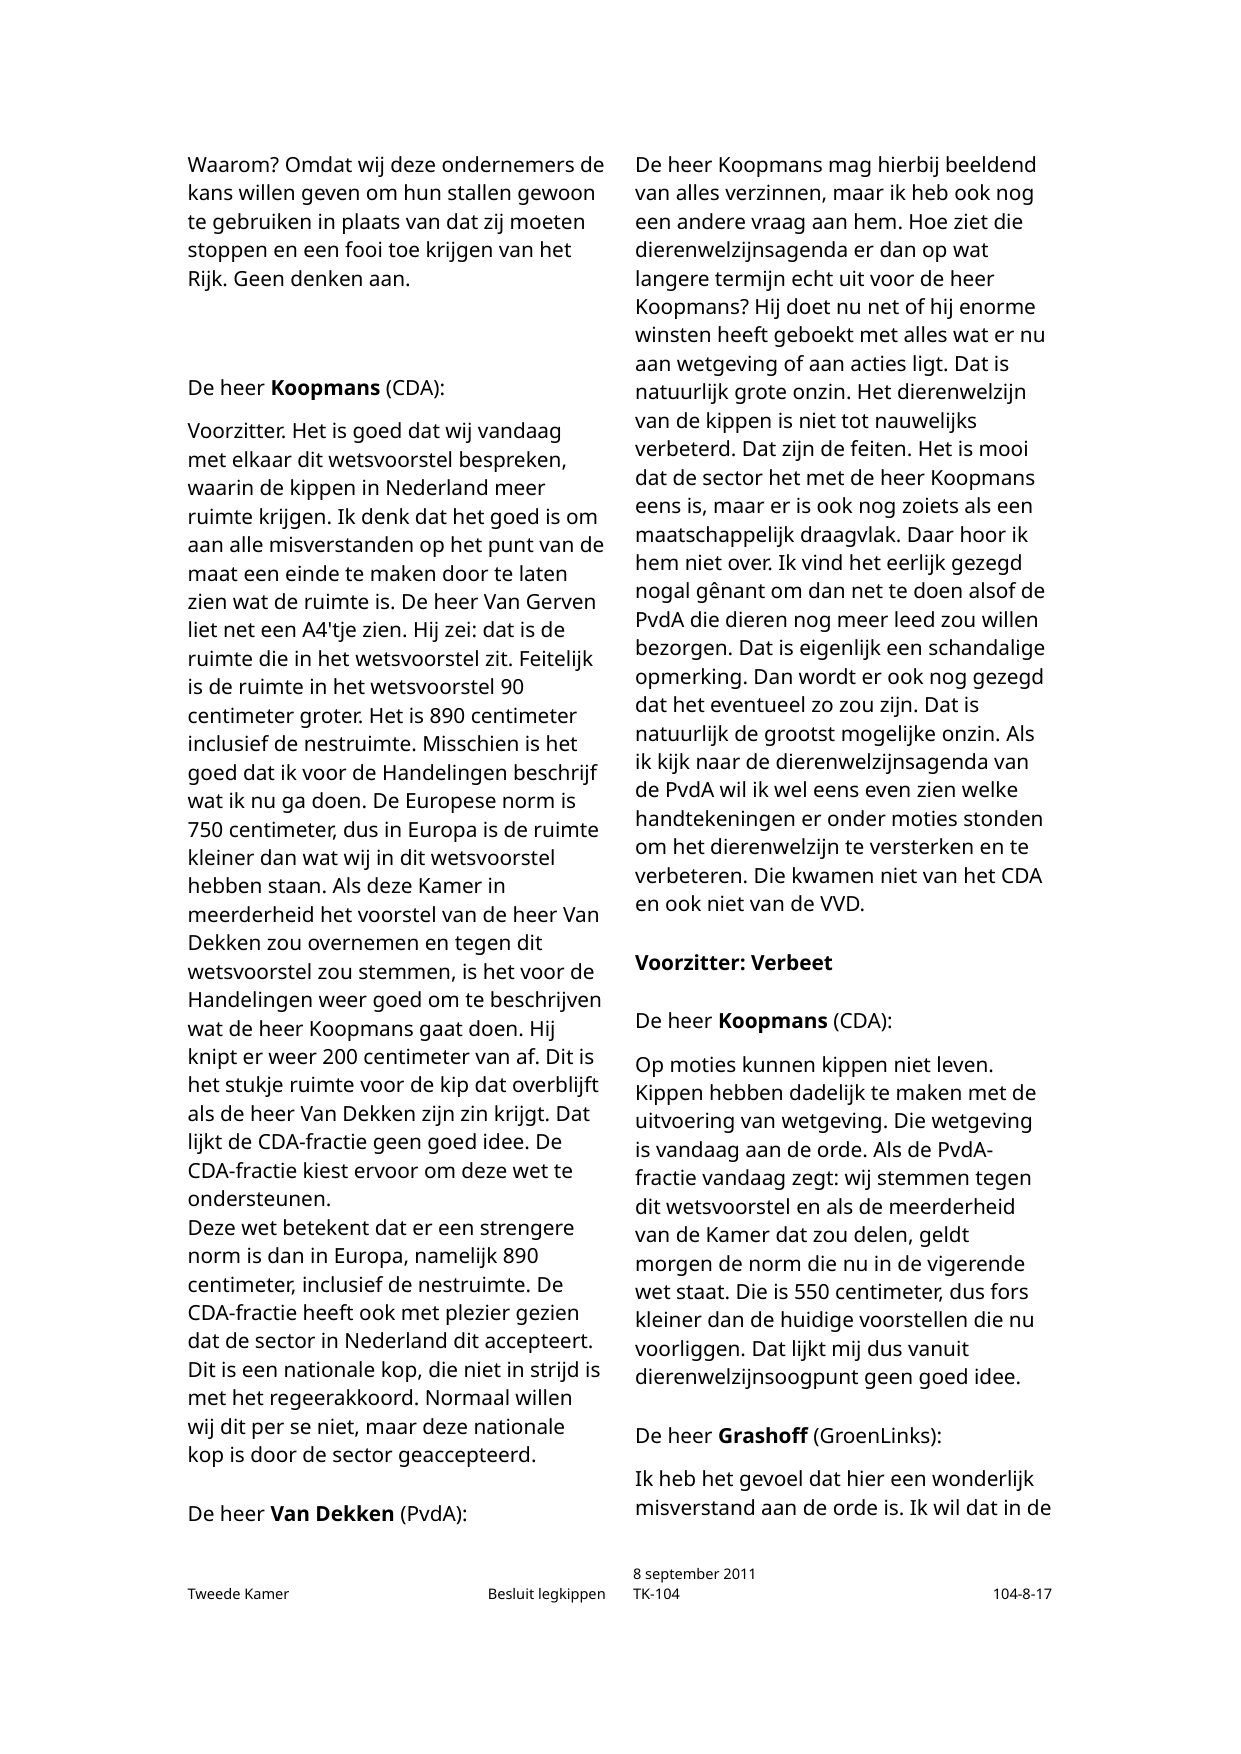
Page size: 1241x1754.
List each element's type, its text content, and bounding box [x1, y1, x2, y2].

text  [187, 322, 605, 351]
text De heer Van Dekken (PvdA): [187, 1499, 605, 1527]
text De heer Grashoff (GroenLinks): [635, 1421, 1053, 1449]
text De heer Koopmans (CDA): [635, 1006, 1053, 1035]
text Deze wet betekent dat er een strengere norm is dan in Europa, namelijk 890 centimeter, inclusief de nestruimte. De CDA-fractie heeft ook met plezier gezien dat de sector in Nederland dit accepteert. Dit is een nationale kop, die niet in strijd is met het regeerakkoord. Normaal willen wij dit per se niet, maar deze nationale kop is door de sector geaccepteerd. [187, 1213, 605, 1469]
text De heer Koopmans (CDA): [187, 373, 605, 402]
text Voorzitter. Het is goed dat wij vandaag met elkaar dit wetsvoorstel bespreken, waarin de kippen in Nederland meer ruimte krijgen. Ik denk dat het goed is om aan alle misverstanden op het punt van de maat een einde te maken door te laten zien wat de ruimte is. De heer Van Gerven liet net een A4'tje zien. Hij zei: dat is de ruimte die in het wetsvoorstel zit. Feitelijk is de ruimte in het wetsvoorstel 90 centimeter groter. Het is 890 centimeter inclusief de nestruimte. Misschien is het goed dat ik voor de Handelingen beschrijf wat ik nu ga doen. De Europese norm is 750 centimeter, dus in Europa is de ruimte kleiner dan wat wij in dit wetsvoorstel hebben staan. Als deze Kamer in meerderheid het voorstel van de heer Van Dekken zou overnemen en tegen dit wetsvoorstel zou stemmen, is het voor de Handelingen weer goed om te beschrijven wat de heer Koopmans gaat doen. Hij knipt er weer 200 centimeter van af. Dit is het stukje ruimte voor de kip dat overblijft als de heer Van Dekken zijn zin krijgt. Dat lijkt de CDA-fractie geen goed idee. De CDA-fractie kiest ervoor om deze wet te ondersteunen. [187, 417, 605, 1213]
text Waarom? Omdat wij deze ondernemers de kans willen geven om hun stallen gewoon te gebruiken in plaats van dat zij moeten stoppen en een fooi toe krijgen van het Rijk. Geen denken aan. [187, 150, 605, 292]
text Ik heb het gevoel dat hier een wonderlijk misverstand aan de orde is. Ik wil dat in de [635, 1464, 1053, 1521]
text Voorzitter: Verbeet [635, 948, 1053, 976]
text Op moties kunnen kippen niet leven. Kippen hebben dadelijk te maken met de uitvoering van wetgeving. Die wetgeving is vandaag aan de orde. Als de PvdA-fractie vandaag zegt: wij stemmen tegen dit wetsvoorstel en als de meerderheid van de Kamer dat zou delen, geldt morgen de norm die nu in de vigerende wet staat. Die is 550 centimeter, dus fors kleiner dan de huidige voorstellen die nu voorliggen. Dat lijkt mij dus vanuit dierenwelzijnsoogpunt geen goed idee. [635, 1050, 1053, 1391]
text De heer Koopmans mag hierbij beeldend van alles verzinnen, maar ik heb ook nog een andere vraag aan hem. Hoe ziet die dierenwelzijnsagenda er dan op wat langere termijn echt uit voor de heer Koopmans? Hij doet nu net of hij enorme winsten heeft geboekt met alles wat er nu aan wetgeving of aan acties ligt. Dat is natuurlijk grote onzin. Het dierenwelzijn van de kippen is niet tot nauwelijks verbeterd. Dat zijn de feiten. Het is mooi dat de sector het met de heer Koopmans eens is, maar er is ook nog zoiets als een maatschappelijk draagvlak. Daar hoor ik hem niet over. Ik vind het eerlijk gezegd nogal gênant om dan net te doen alsof de PvdA die dieren nog meer leed zou willen bezorgen. Dat is eigenlijk een schandalige opmerking. Dan wordt er ook nog gezegd dat het eventueel zo zou zijn. Dat is natuurlijk de grootst mogelijke onzin. Als ik kijk naar de dierenwelzijnsagenda van de PvdA wil ik wel eens even zien welke handtekeningen er onder moties stonden om het dierenwelzijn te versterken en te verbeteren. Die kwamen niet van het CDA en ook niet van de VVD. [635, 150, 1053, 918]
